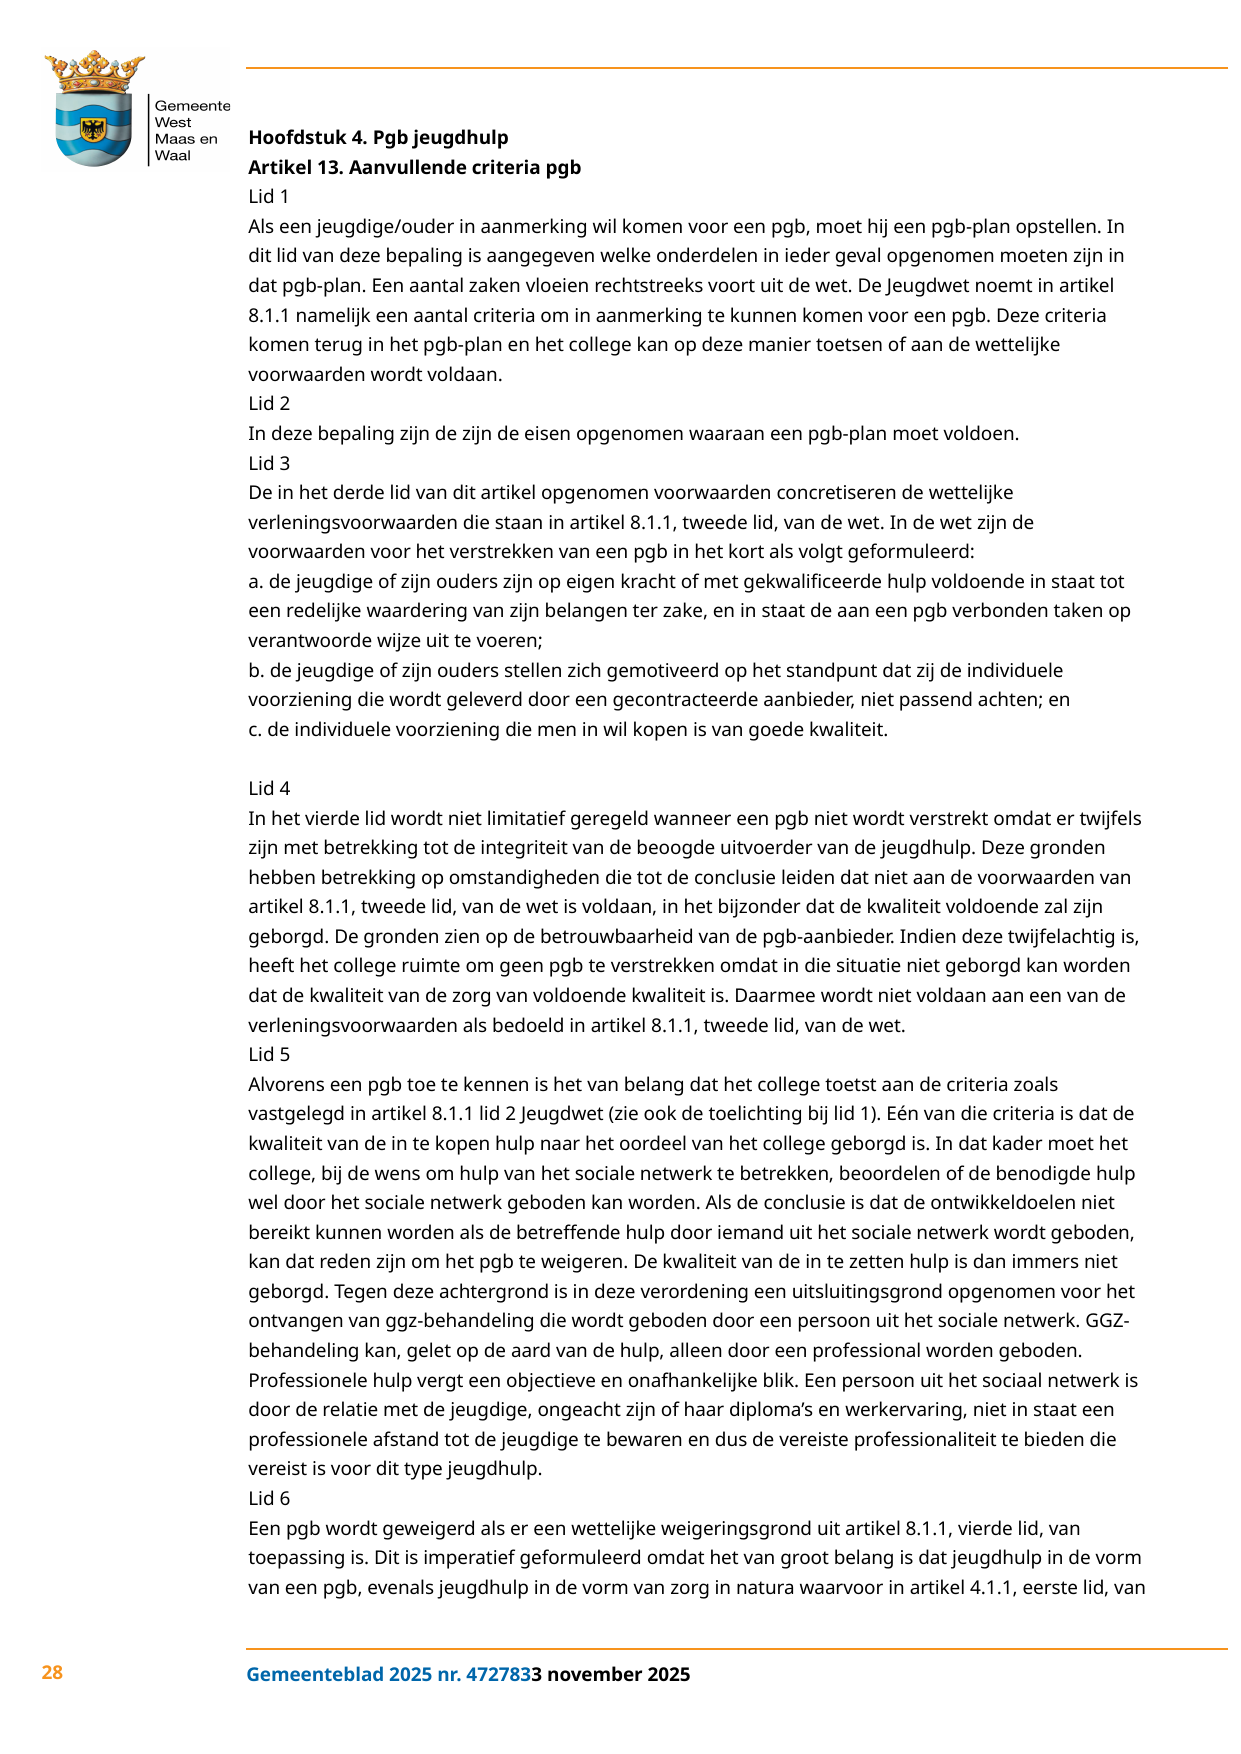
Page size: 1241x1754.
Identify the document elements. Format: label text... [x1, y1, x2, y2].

text a. de jeugdige of zijn ouders zijn op eigen kracht of met gekwalificeerde hulp voldoende in staat tot een redelijke waardering van zijn belangen ter zake, en in staat de aan een pgb verbonden taken op verantwoorde wijze uit te voeren; [248, 568, 1152, 653]
text De in het derde lid van dit artikel opgenomen voorwaarden concretiseren de wettelijke verleningsvoorwaarden die staan in artikel 8.1.1, tweede lid, van de wet. In de wet zijn de voorwaarden voor het verstrekken van een pgb in het kort als volgt geformuleerd: [248, 479, 1152, 564]
text Lid 5 [248, 1041, 1152, 1067]
text Lid 1 [248, 183, 1152, 209]
text In het vierde lid wordt niet limitatief geregeld wanneer een pgb niet wordt verstrekt omdat er twijfels zijn met betrekking tot de integriteit van de beoogde uitvoerder van de jeugdhulp. Deze gronden hebben betrekking op omstandigheden die tot de conclusie leiden dat niet aan de voorwaarden van artikel 8.1.1, tweede lid, van de wet is voldaan, in het bijzonder dat de kwaliteit voldoende zal zijn geborgd. De gronden zien op de betrouwbaarheid van de pgb-aanbieder. Indien deze twijfelachtig is, heeft het college ruimte om geen pgb te verstrekken omdat in die situatie niet geborgd kan worden dat de kwaliteit van de zorg van voldoende kwaliteit is. Daarmee wordt niet voldaan aan een van de verleningsvoorwaarden als bedoeld in artikel 8.1.1, tweede lid, van de wet. [248, 805, 1152, 1038]
text Artikel 13. Aanvullende criteria pgb [248, 154, 1152, 180]
picture [41, 47, 231, 172]
text Als een jeugdige/ouder in aanmerking wil komen voor een pgb, moet hij een pgb-plan opstellen. In dit lid van deze bepaling is aangegeven welke onderdelen in ieder geval opgenomen moeten zijn in dat pgb-plan. Een aantal zaken vloeien rechtstreeks voort uit de wet. De Jeugdwet noemt in artikel 8.1.1 namelijk een aantal criteria om in aanmerking te kunnen komen voor een pgb. Deze criteria komen terug in het pgb-plan en het college kan op deze manier toetsen of aan de wettelijke voorwaarden wordt voldaan. [248, 213, 1152, 387]
text Hoofdstuk 4. Pgb jeugdhulp [248, 124, 1152, 150]
text Lid 3 [248, 450, 1152, 476]
text Lid 6 [248, 1485, 1152, 1511]
text Alvorens een pgb toe te kennen is het van belang dat het college toetst aan de criteria zoals vastgelegd in artikel 8.1.1 lid 2 Jeugdwet (zie ook de toelichting bij lid 1). Eén van die criteria is dat de kwaliteit van de in te kopen hulp naar het oordeel van het college geborgd is. In dat kader moet het college, bij de wens om hulp van het sociale netwerk te betrekken, beoordelen of de benodigde hulp wel door het sociale netwerk geboden kan worden. Als de conclusie is dat de ontwikkeldoelen niet bereikt kunnen worden als de betreffende hulp door iemand uit het sociale netwerk wordt geboden, kan dat reden zijn om het pgb te weigeren. De kwaliteit van de in te zetten hulp is dan immers niet geborgd. Tegen deze achtergrond is in deze verordening een uitsluitingsgrond opgenomen voor het ontvangen van ggz-behandeling die wordt geboden door een persoon uit het sociale netwerk. GGZ-behandeling kan, gelet op de aard van de hulp, alleen door een professional worden geboden. Professionele hulp vergt een objectieve en onafhankelijke blik. Een persoon uit het sociaal netwerk is door de relatie met de jeugdige, ongeacht zijn of haar diploma’s en werkervaring, niet in staat een professionele afstand tot de jeugdige te bewaren en dus de vereiste professionaliteit te bieden die vereist is voor dit type jeugdhulp. [248, 1071, 1152, 1481]
text Lid 2 [248, 391, 1152, 416]
text c. de individuele voorziening die men in wil kopen is van goede kwaliteit. [248, 716, 1152, 742]
text b. de jeugdige of zijn ouders stellen zich gemotiveerd op het standpunt dat zij de individuele voorziening die wordt geleverd door een gecontracteerde aanbieder, niet passend achten; en [248, 657, 1152, 712]
text Lid 4 [248, 775, 1152, 801]
text Een pgb wordt geweigerd als er een wettelijke weigeringsgrond uit artikel 8.1.1, vierde lid, van toepassing is. Dit is imperatief geformuleerd omdat het van groot belang is dat jeugdhulp in de vorm van een pgb, evenals jeugdhulp in de vorm van zorg in natura waarvoor in artikel 4.1.1, eerste lid, van [248, 1515, 1152, 1600]
text In deze bepaling zijn de zijn de eisen opgenomen waaraan een pgb-plan moet voldoen. [248, 420, 1152, 446]
